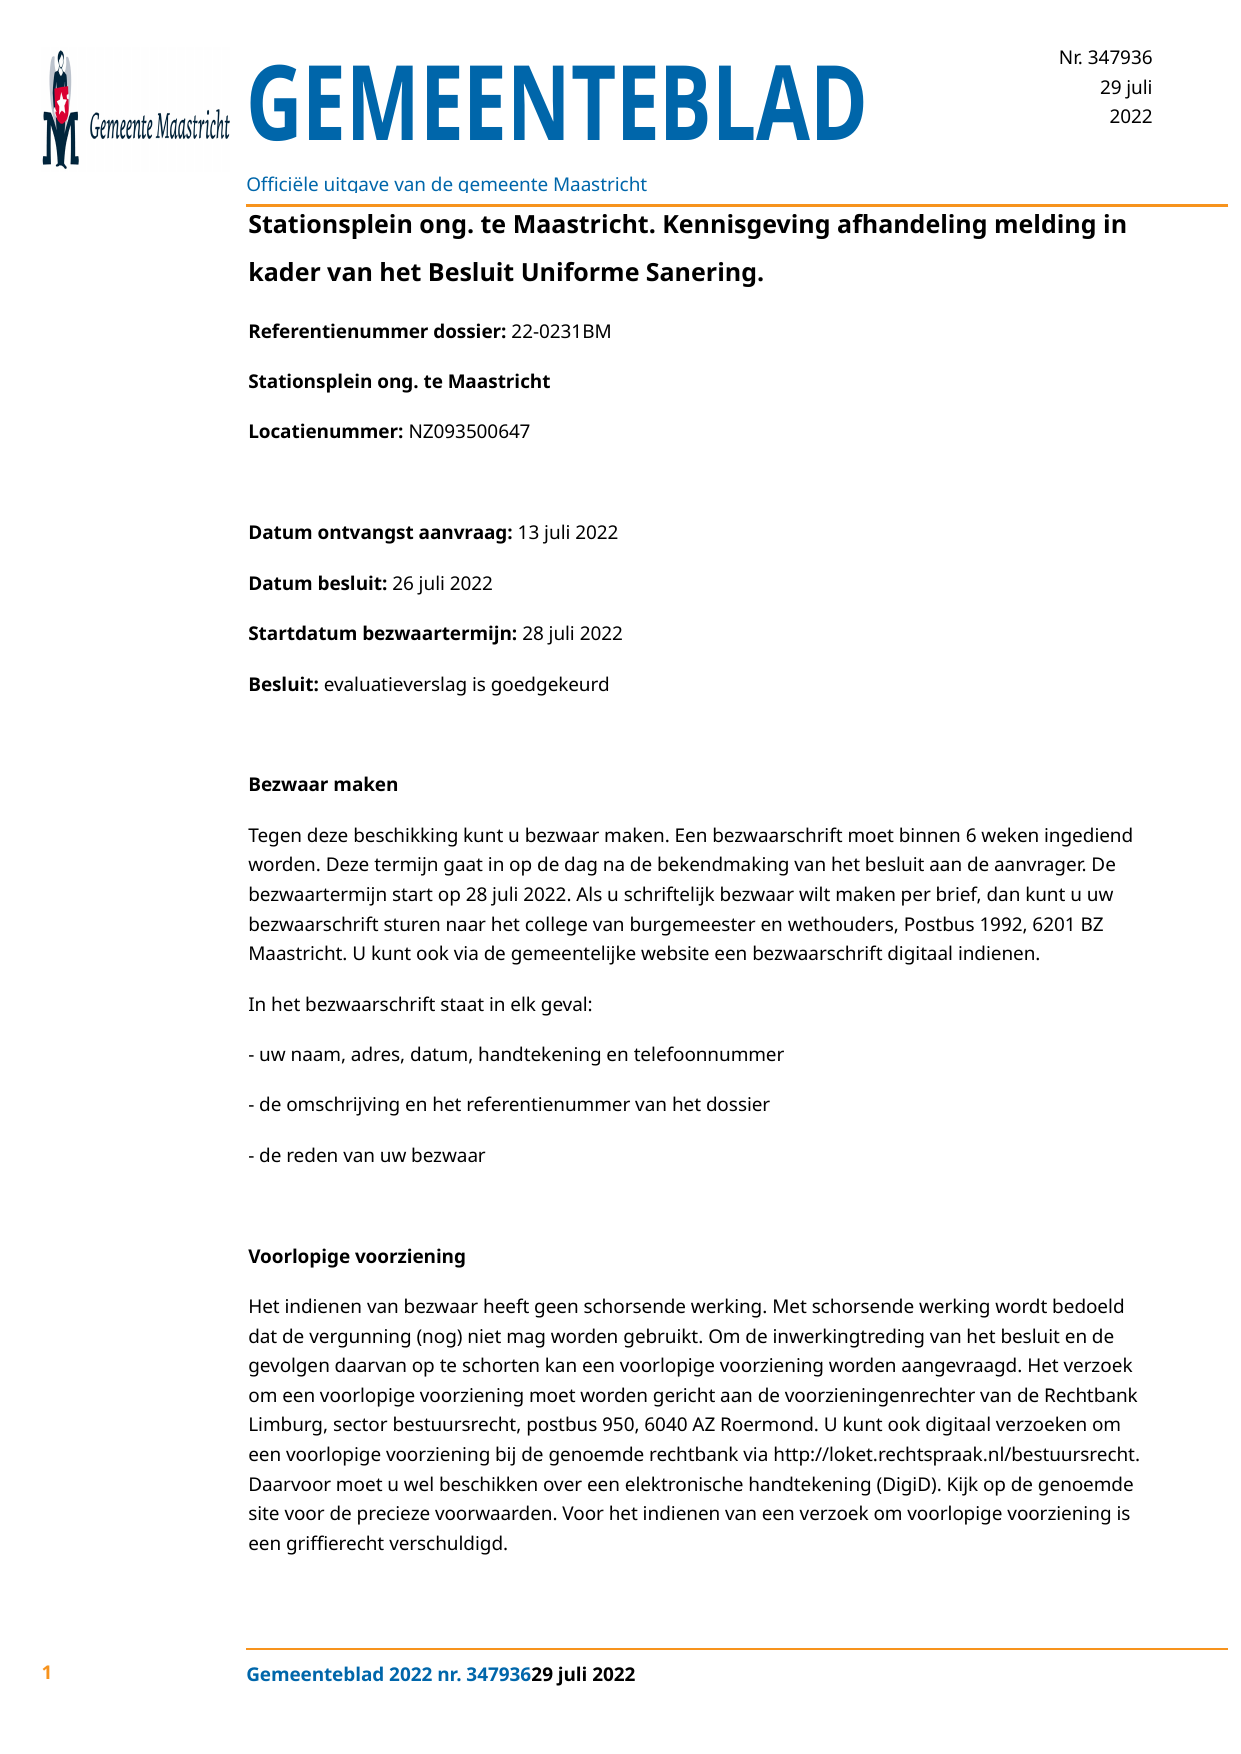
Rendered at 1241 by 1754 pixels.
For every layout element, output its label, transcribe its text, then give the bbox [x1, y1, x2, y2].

text - uw naam, adres, datum, handtekening en telefoonnummer [248, 1041, 1152, 1067]
text Locatienummer: NZ093500647 [248, 419, 1152, 444]
text Referentienummer dossier: 22-0231BM [248, 318, 1152, 344]
text Startdatum bezwaartermijn: 28 juli 2022 [248, 620, 1152, 646]
text Voorlopige voorziening [248, 1243, 1152, 1269]
text - de reden van uw bezwaar [248, 1142, 1152, 1168]
text Tegen deze beschikking kunt u bezwaar maken. Een bezwaarschrift moet binnen 6 weken ingediend worden. Deze termijn gaat in op de dag na de bekendmaking van het besluit aan de aanvrager. De bezwaartermijn start op 28 juli 2022. Als u schriftelijk bezwaar wilt maken per brief, dan kunt u uw bezwaarschrift sturen naar het college van burgemeester en wethouders, Postbus 1992, 6201 BZ Maastricht. U kunt ook via de gemeentelijke website een bezwaarschrift digitaal indienen. [248, 822, 1152, 966]
text - de omschrijving en het referentienummer van het dossier [248, 1092, 1152, 1117]
text Besluit: evaluatieverslag is goedgekeurd [248, 671, 1152, 697]
text Stationsplein ong. te Maastricht. Kennisgeving afhandeling melding in kader van het Besluit Uniforme Sanering. [248, 207, 1152, 288]
text Datum ontvangst aanvraag: 13 juli 2022 [248, 519, 1152, 545]
text Stationsplein ong. te Maastricht [248, 368, 1152, 394]
text Datum besluit: 26 juli 2022 [248, 570, 1152, 596]
picture [41, 47, 231, 172]
text In het bezwaarschrift staat in elk geval: [248, 991, 1152, 1017]
text Bezwaar maken [248, 772, 1152, 797]
text Het indienen van bezwaar heeft geen schorsende werking. Met schorsende werking wordt bedoeld dat de vergunning (nog) niet mag worden gebruikt. Om de inwerkingtreding van het besluit en de gevolgen daarvan op te schorten kan een voorlopige voorziening worden aangevraagd. Het verzoek om een voorlopige voorziening moet worden gericht aan de voorzieningenrechter van de Rechtbank Limburg, sector bestuursrecht, postbus 950, 6040 AZ Roermond. U kunt ook digitaal verzoeken om een voorlopige voorziening bij de genoemde rechtbank via http://loket.rechtspraak.nl/bestuursrecht. Daarvoor moet u wel beschikken over een elektronische handtekening (DigiD). Kijk op de genoemde site voor de precieze voorwaarden. Voor het indienen van een verzoek om voorlopige voorziening is een griffierecht verschuldigd. [248, 1293, 1152, 1556]
